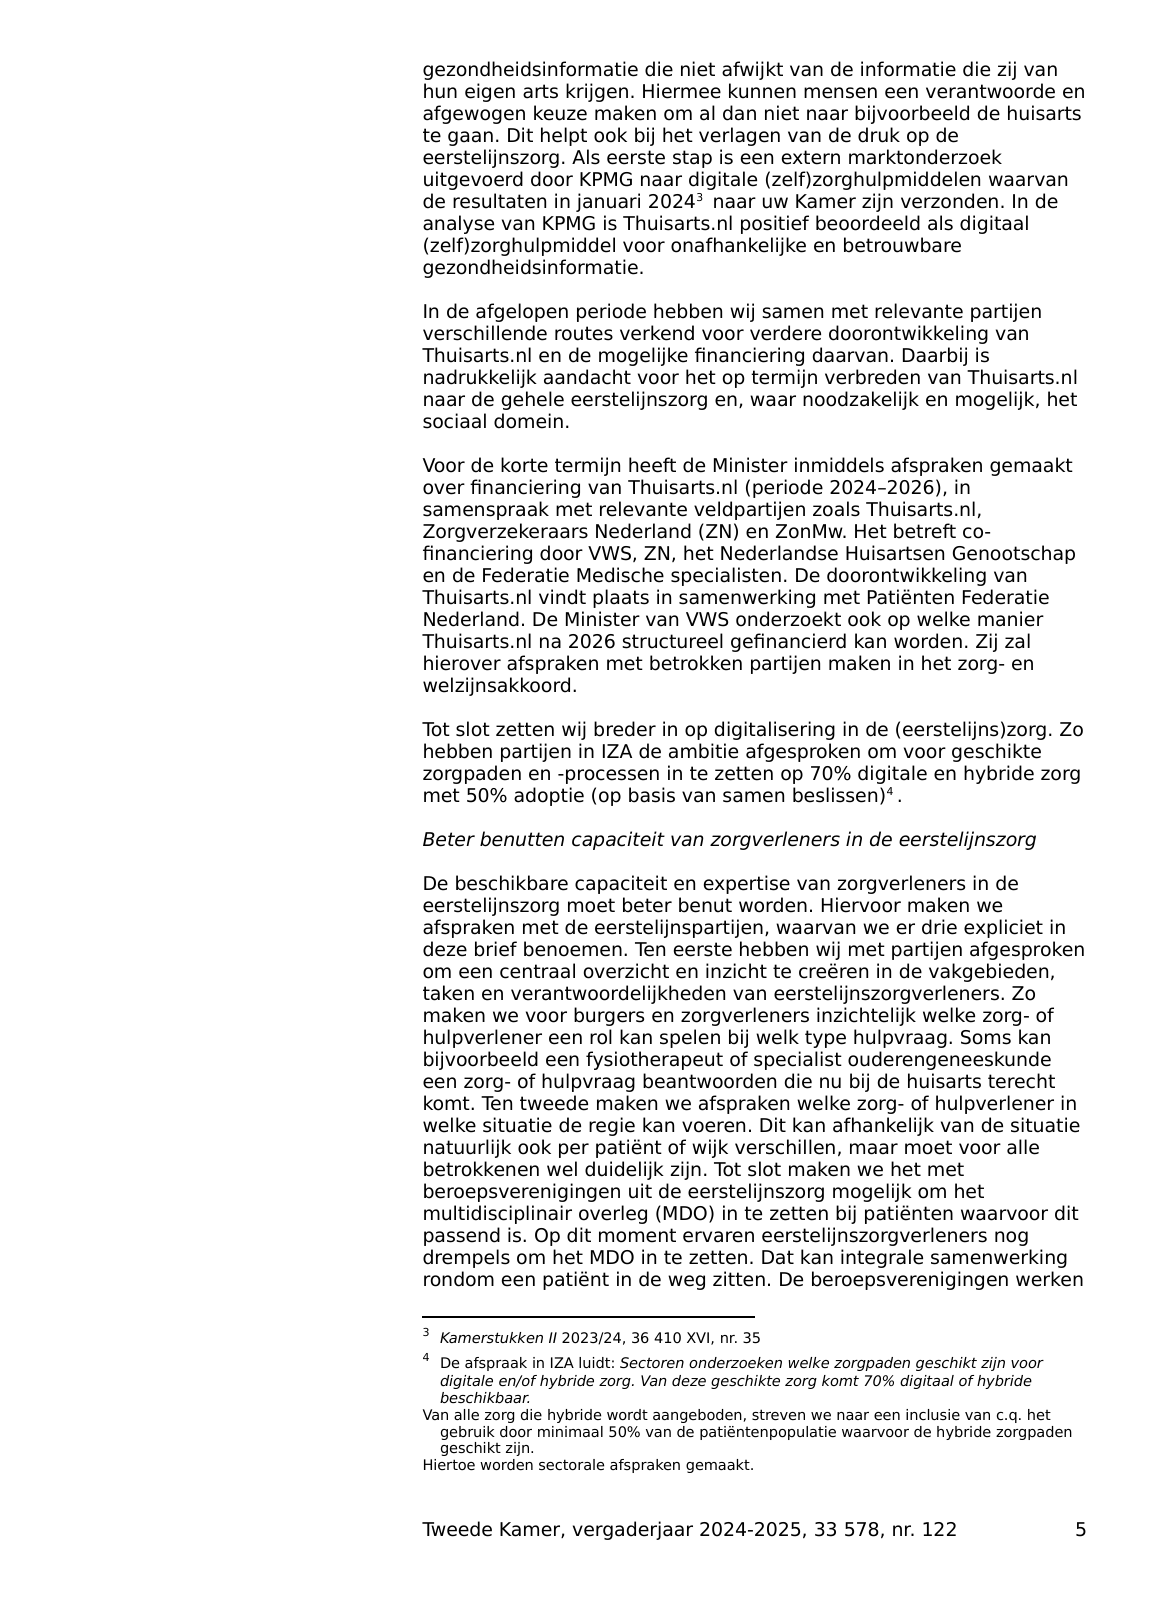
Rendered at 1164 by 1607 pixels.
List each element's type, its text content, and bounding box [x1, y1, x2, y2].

text Voor de korte termijn heeft de Minister inmiddels afspraken gemaakt over financiering van Thuisarts.nl (periode 2024–2026), in samenspraak met relevante veldpartijen zoals Thuisarts.nl, Zorgverzekeraars Nederland (ZN) en ZonMw. Het betreft co-financiering door VWS, ZN, het Nederlandse Huisartsen Genootschap en de Federatie Medische specialisten. De doorontwikkeling van Thuisarts.nl vindt plaats in samenwerking met Patiënten Federatie Nederland. De Minister van VWS onderzoekt ook op welke manier Thuisarts.nl na 2026 structureel gefinancierd kan worden. Zij zal hierover afspraken met betrokken partijen maken in het zorg- en welzijnsakkoord. [422, 455, 1087, 697]
text Van alle zorg die hybride wordt aangeboden, streven we naar een inclusie van c.q. het gebruik door minimaal 50% van de patiëntenpopulatie waarvoor de hybride zorgpaden geschikt zijn. [422, 1407, 1087, 1457]
text Hiertoe worden sectorale afspraken gemaakt. [422, 1457, 1087, 1474]
text gezondheidsinformatie die niet afwijkt van de informatie die zij van hun eigen arts krijgen. Hiermee kunnen mensen een verantwoorde en afgewogen keuze maken om al dan niet naar bijvoorbeeld de huisarts te gaan. Dit helpt ook bij het verlagen van de druk op de eerstelijnszorg. Als eerste stap is een extern marktonderzoek uitgevoerd door KPMG naar digitale (zelf)zorghulpmiddelen waarvan de resultaten in januari 2024 naar uw Kamer zijn verzonden. In de analyse van KPMG is Thuisarts.nl positief beoordeeld als digitaal (zelf)zorghulpmiddel voor onafhankelijke en betrouwbare gezondheidsinformatie. [422, 59, 1087, 279]
text De beschikbare capaciteit en expertise van zorgverleners in de eerstelijnszorg moet beter benut worden. Hiervoor maken we afspraken met de eerstelijnspartijen, waarvan we er drie expliciet in deze brief benoemen. Ten eerste hebben wij met partijen afgesproken om een centraal overzicht en inzicht te creëren in de vakgebieden, taken en verantwoordelijkheden van eerstelijnszorgverleners. Zo maken we voor burgers en zorgverleners inzichtelijk welke zorg- of hulpverlener een rol kan spelen bij welk type hulpvraag. Soms kan bijvoorbeeld een fysiotherapeut of specialist ouderengeneeskunde een zorg- of hulpvraag beantwoorden die nu bij de huisarts terecht komt. Ten tweede maken we afspraken welke zorg- of hulpverlener in welke situatie de regie kan voeren. Dit kan afhankelijk van de situatie natuurlijk ook per patiënt of wijk verschillen, maar moet voor alle betrokkenen wel duidelijk zijn. Tot slot maken we het met beroepsverenigingen uit de eerstelijnszorg mogelijk om het multidisciplinair overleg (MDO) in te zetten bij patiënten waarvoor dit passend is. Op dit moment ervaren eerstelijnszorgverleners nog drempels om het MDO in te zetten. Dat kan integrale samenwerking rondom een patiënt in de weg zitten. De beroepsverenigingen werken [422, 873, 1087, 1291]
text In de afgelopen periode hebben wij samen met relevante partijen verschillende routes verkend voor verdere doorontwikkeling van Thuisarts.nl en de mogelijke financiering daarvan. Daarbij is nadrukkelijk aandacht voor het op termijn verbreden van Thuisarts.nl naar de gehele eerstelijnszorg en, waar noodzakelijk en mogelijk, het sociaal domein. [422, 301, 1087, 433]
text Kamerstukken II 2023/24, 36 410 XVI, nr. 35 [422, 1326, 1087, 1348]
subtitle Beter benutten capaciteit van zorgverleners in de eerstelijnszorg [422, 829, 1087, 851]
text Tot slot zetten wij breder in op digitalisering in de (eerstelijns)zorg. Zo hebben partijen in IZA de ambitie afgesproken om voor geschikte zorgpaden en -processen in te zetten op 70% digitale en hybride zorg met 50% adoptie (op basis van samen beslissen). [422, 719, 1087, 807]
text De afspraak in IZA luidt: Sectoren onderzoeken welke zorgpaden geschikt zijn voor digitale en/of hybride zorg. Van deze geschikte zorg komt 70% digitaal of hybride beschikbaar. [422, 1351, 1087, 1407]
